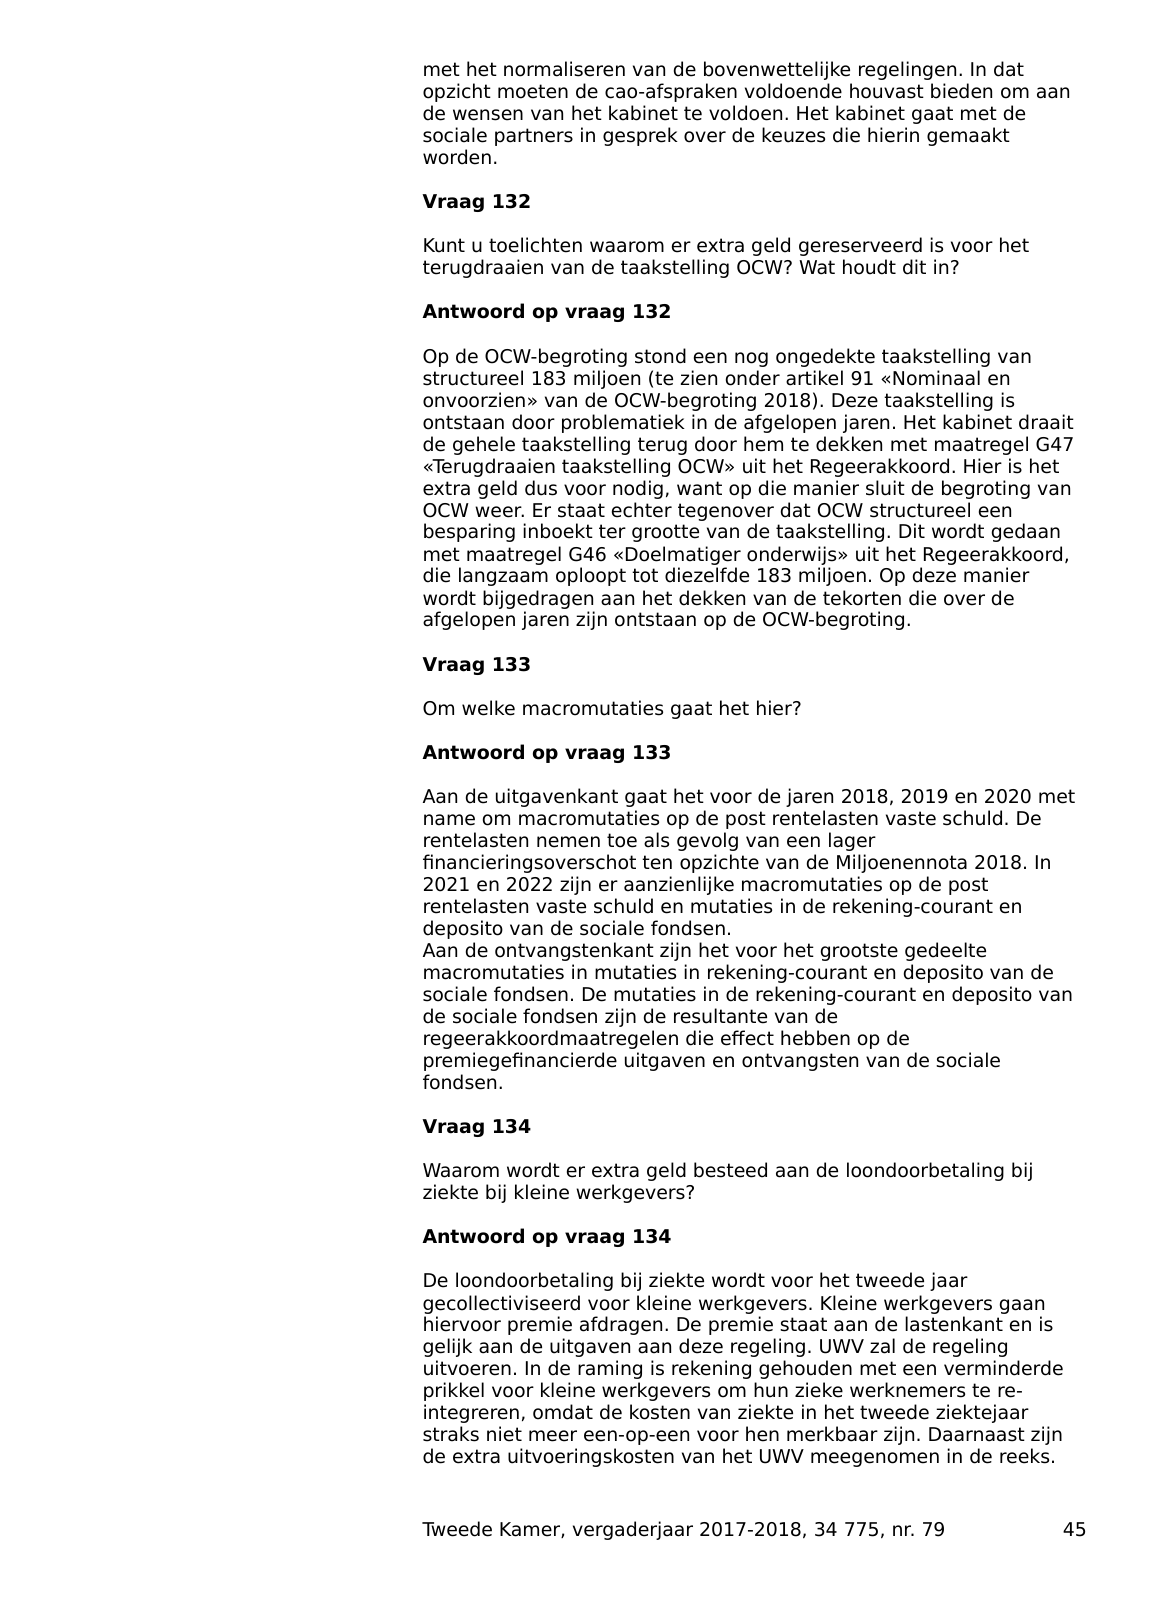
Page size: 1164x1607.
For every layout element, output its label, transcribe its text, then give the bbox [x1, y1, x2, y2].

text Om welke macromutaties gaat het hier? [422, 698, 1087, 720]
subtitle Vraag 134 [422, 1116, 1087, 1138]
text Waarom wordt er extra geld besteed aan de loondoorbetaling bij ziekte bij kleine werkgevers? [422, 1160, 1087, 1204]
text Op de OCW-begroting stond een nog ongedekte taakstelling van structureel 183 miljoen (te zien onder artikel 91 «Nominaal en onvoorzien» van de OCW-begroting 2018). Deze taakstelling is ontstaan door problematiek in de afgelopen jaren. Het kabinet draait de gehele taakstelling terug door hem te dekken met maatregel G47 «Terugdraaien taakstelling OCW» uit het Regeerakkoord. Hier is het extra geld dus voor nodig, want op die manier sluit de begroting van OCW weer. Er staat echter tegenover dat OCW structureel een besparing inboekt ter grootte van de taakstelling. Dit wordt gedaan met maatregel G46 «Doelmatiger onderwijs» uit het Regeerakkoord, die langzaam oploopt tot diezelfde 183 miljoen. Op deze manier wordt bijgedragen aan het dekken van de tekorten die over de afgelopen jaren zijn ontstaan op de OCW-begroting. [422, 346, 1087, 631]
subtitle Antwoord op vraag 132 [422, 301, 1087, 323]
text De loondoorbetaling bij ziekte wordt voor het tweede jaar gecollectiviseerd voor kleine werkgevers. Kleine werkgevers gaan hiervoor premie afdragen. De premie staat aan de lastenkant en is gelijk aan de uitgaven aan deze regeling. UWV zal de regeling uitvoeren. In de raming is rekening gehouden met een verminderde prikkel voor kleine werkgevers om hun zieke werknemers te re-integreren, omdat de kosten van ziekte in het tweede ziektejaar straks niet meer een-op-een voor hen merkbaar zijn. Daarnaast zijn de extra uitvoeringskosten van het UWV meegenomen in de reeks. [422, 1270, 1087, 1468]
text met het normaliseren van de bovenwettelijke regelingen. In dat opzicht moeten de cao-afspraken voldoende houvast bieden om aan de wensen van het kabinet te voldoen. Het kabinet gaat met de sociale partners in gesprek over de keuzes die hierin gemaakt worden. [422, 59, 1087, 169]
subtitle Antwoord op vraag 134 [422, 1226, 1087, 1248]
subtitle Vraag 133 [422, 653, 1087, 676]
subtitle Vraag 132 [422, 191, 1087, 213]
text Aan de uitgavenkant gaat het voor de jaren 2018, 2019 en 2020 met name om macromutaties op de post rentelasten vaste schuld. De rentelasten nemen toe als gevolg van een lager financieringsoverschot ten opzichte van de Miljoenennota 2018. In 2021 en 2022 zijn er aanzienlijke macromutaties op de post rentelasten vaste schuld en mutaties in de rekening-courant en deposito van de sociale fondsen. [422, 786, 1087, 940]
text Aan de ontvangstenkant zijn het voor het grootste gedeelte macromutaties in mutaties in rekening-courant en deposito van de sociale fondsen. De mutaties in de rekening-courant en deposito van de sociale fondsen zijn de resultante van de regeerakkoordmaatregelen die effect hebben op de premiegefinancierde uitgaven en ontvangsten van de sociale fondsen. [422, 940, 1087, 1094]
subtitle Antwoord op vraag 133 [422, 742, 1087, 764]
text Kunt u toelichten waarom er extra geld gereserveerd is voor het terugdraaien van de taakstelling OCW? Wat houdt dit in? [422, 235, 1087, 279]
